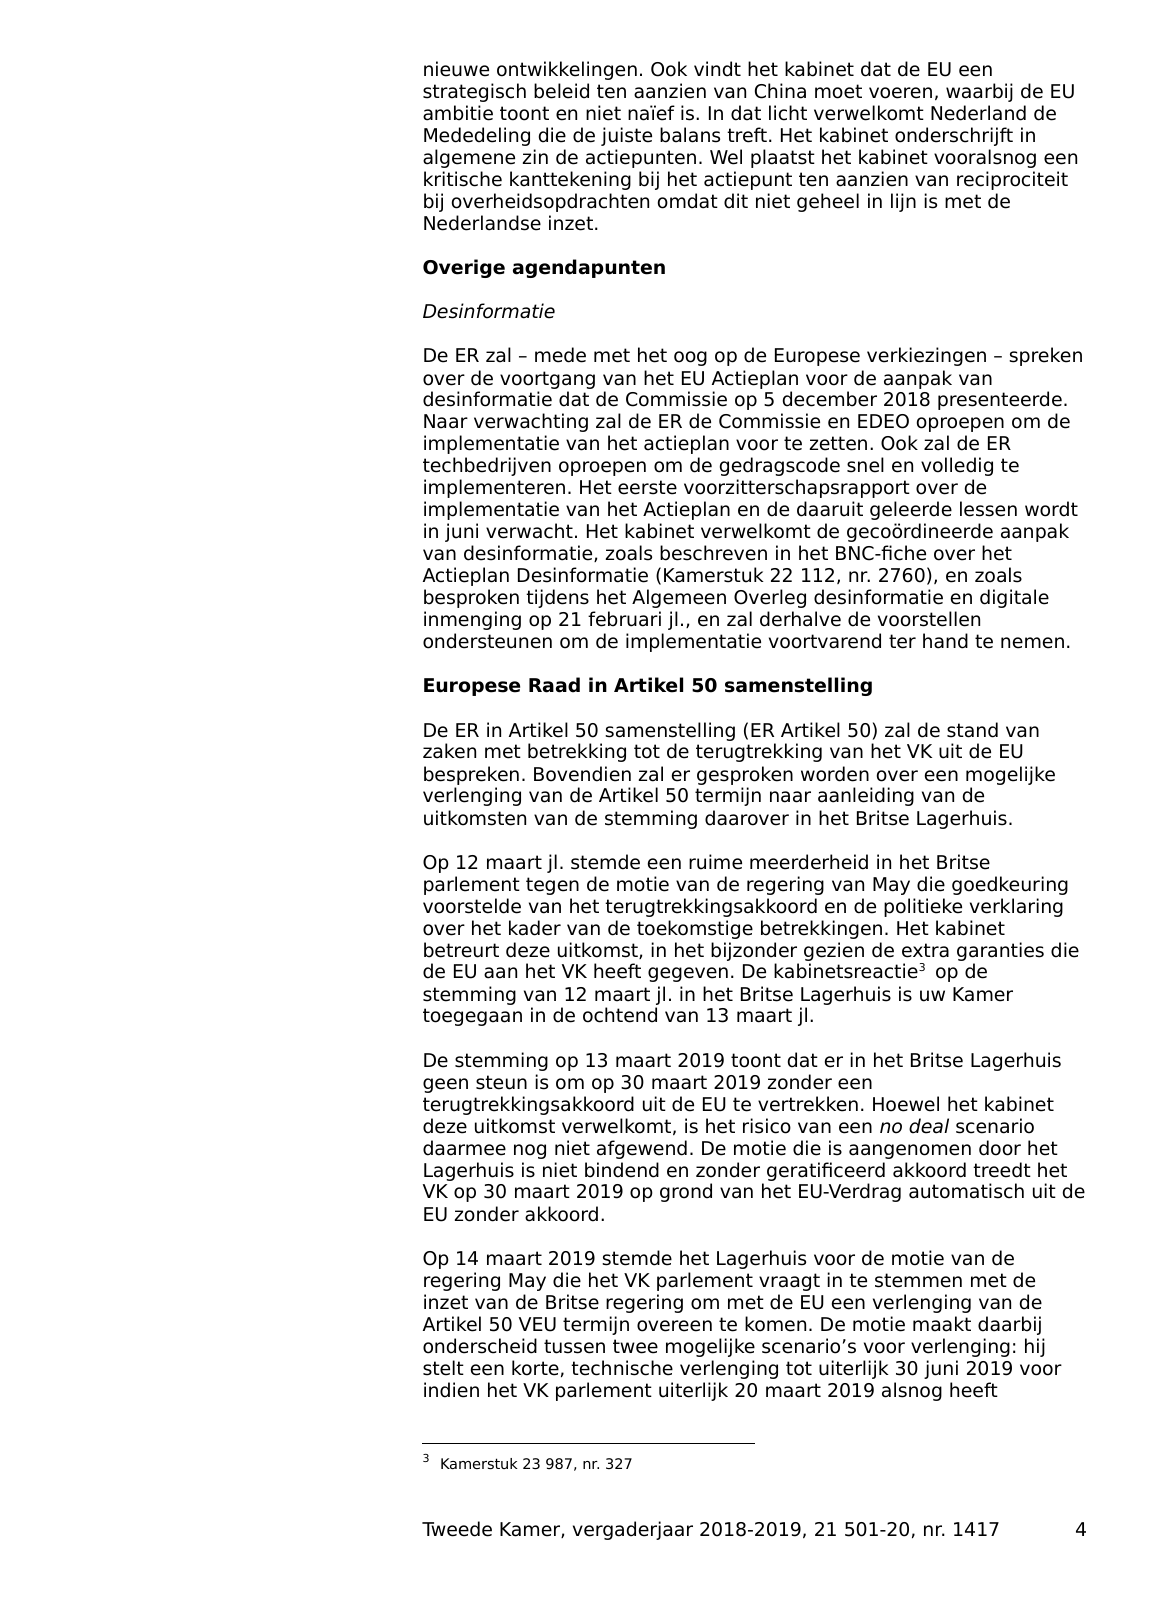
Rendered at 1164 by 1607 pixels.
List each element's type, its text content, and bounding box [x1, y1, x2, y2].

text De ER in Artikel 50 samenstelling (ER Artikel 50) zal de stand van zaken met betrekking tot de terugtrekking van het VK uit de EU bespreken. Bovendien zal er gesproken worden over een mogelijke verlenging van de Artikel 50 termijn naar aanleiding van de uitkomsten van de stemming daarover in het Britse Lagerhuis. [422, 719, 1087, 829]
subtitle Desinformatie [422, 301, 1087, 323]
text Op 12 maart jl. stemde een ruime meerderheid in het Britse parlement tegen de motie van de regering van May die goedkeuring voorstelde van het terugtrekkingsakkoord en de politieke verklaring over het kader van de toekomstige betrekkingen. Het kabinet betreurt deze uitkomst, in het bijzonder gezien de extra garanties die de EU aan het VK heeft gegeven. De kabinetsreactie op de stemming van 12 maart jl. in het Britse Lagerhuis is uw Kamer toegegaan in de ochtend van 13 maart jl. [422, 852, 1087, 1027]
text Op 14 maart 2019 stemde het Lagerhuis voor de motie van de regering May die het VK parlement vraagt in te stemmen met de inzet van de Britse regering om met de EU een verlenging van de Artikel 50 VEU termijn overeen te komen. De motie maakt daarbij onderscheid tussen twee mogelijke scenario’s voor verlenging: hij stelt een korte, technische verlenging tot uiterlijk 30 juni 2019 voor indien het VK parlement uiterlijk 20 maart 2019 alsnog heeft [422, 1248, 1087, 1401]
text Kamerstuk 23 987, nr. 327 [422, 1452, 1087, 1474]
subtitle Europese Raad in Artikel 50 samenstelling [422, 675, 1087, 697]
subtitle Overige agendapunten [422, 257, 1087, 279]
text De stemming op 13 maart 2019 toont dat er in het Britse Lagerhuis geen steun is om op 30 maart 2019 zonder een terugtrekkingsakkoord uit de EU te vertrekken. Hoewel het kabinet deze uitkomst verwelkomt, is het risico van een no deal scenario daarmee nog niet afgewend. De motie die is aangenomen door het Lagerhuis is niet bindend en zonder geratificeerd akkoord treedt het VK op 30 maart 2019 op grond van het EU-Verdrag automatisch uit de EU zonder akkoord. [422, 1049, 1087, 1225]
text De ER zal – mede met het oog op de Europese verkiezingen – spreken over de voortgang van het EU Actieplan voor de aanpak van desinformatie dat de Commissie op 5 december 2018 presenteerde. Naar verwachting zal de ER de Commissie en EDEO oproepen om de implementatie van het actieplan voor te zetten. Ook zal de ER techbedrijven oproepen om de gedragscode snel en volledig te implementeren. Het eerste voorzitterschapsrapport over de implementatie van het Actieplan en de daaruit geleerde lessen wordt in juni verwacht. Het kabinet verwelkomt de gecoördineerde aanpak van desinformatie, zoals beschreven in het BNC-fiche over het Actieplan Desinformatie (Kamerstuk 22 112, nr. 2760), en zoals besproken tijdens het Algemeen Overleg desinformatie en digitale inmenging op 21 februari jl., en zal derhalve de voorstellen ondersteunen om de implementatie voortvarend ter hand te nemen. [422, 345, 1087, 653]
text nieuwe ontwikkelingen. Ook vindt het kabinet dat de EU een strategisch beleid ten aanzien van China moet voeren, waarbij de EU ambitie toont en niet naïef is. In dat licht verwelkomt Nederland de Mededeling die de juiste balans treft. Het kabinet onderschrijft in algemene zin de actiepunten. Wel plaatst het kabinet vooralsnog een kritische kanttekening bij het actiepunt ten aanzien van reciprociteit bij overheidsopdrachten omdat dit niet geheel in lijn is met de Nederlandse inzet. [422, 59, 1087, 235]
